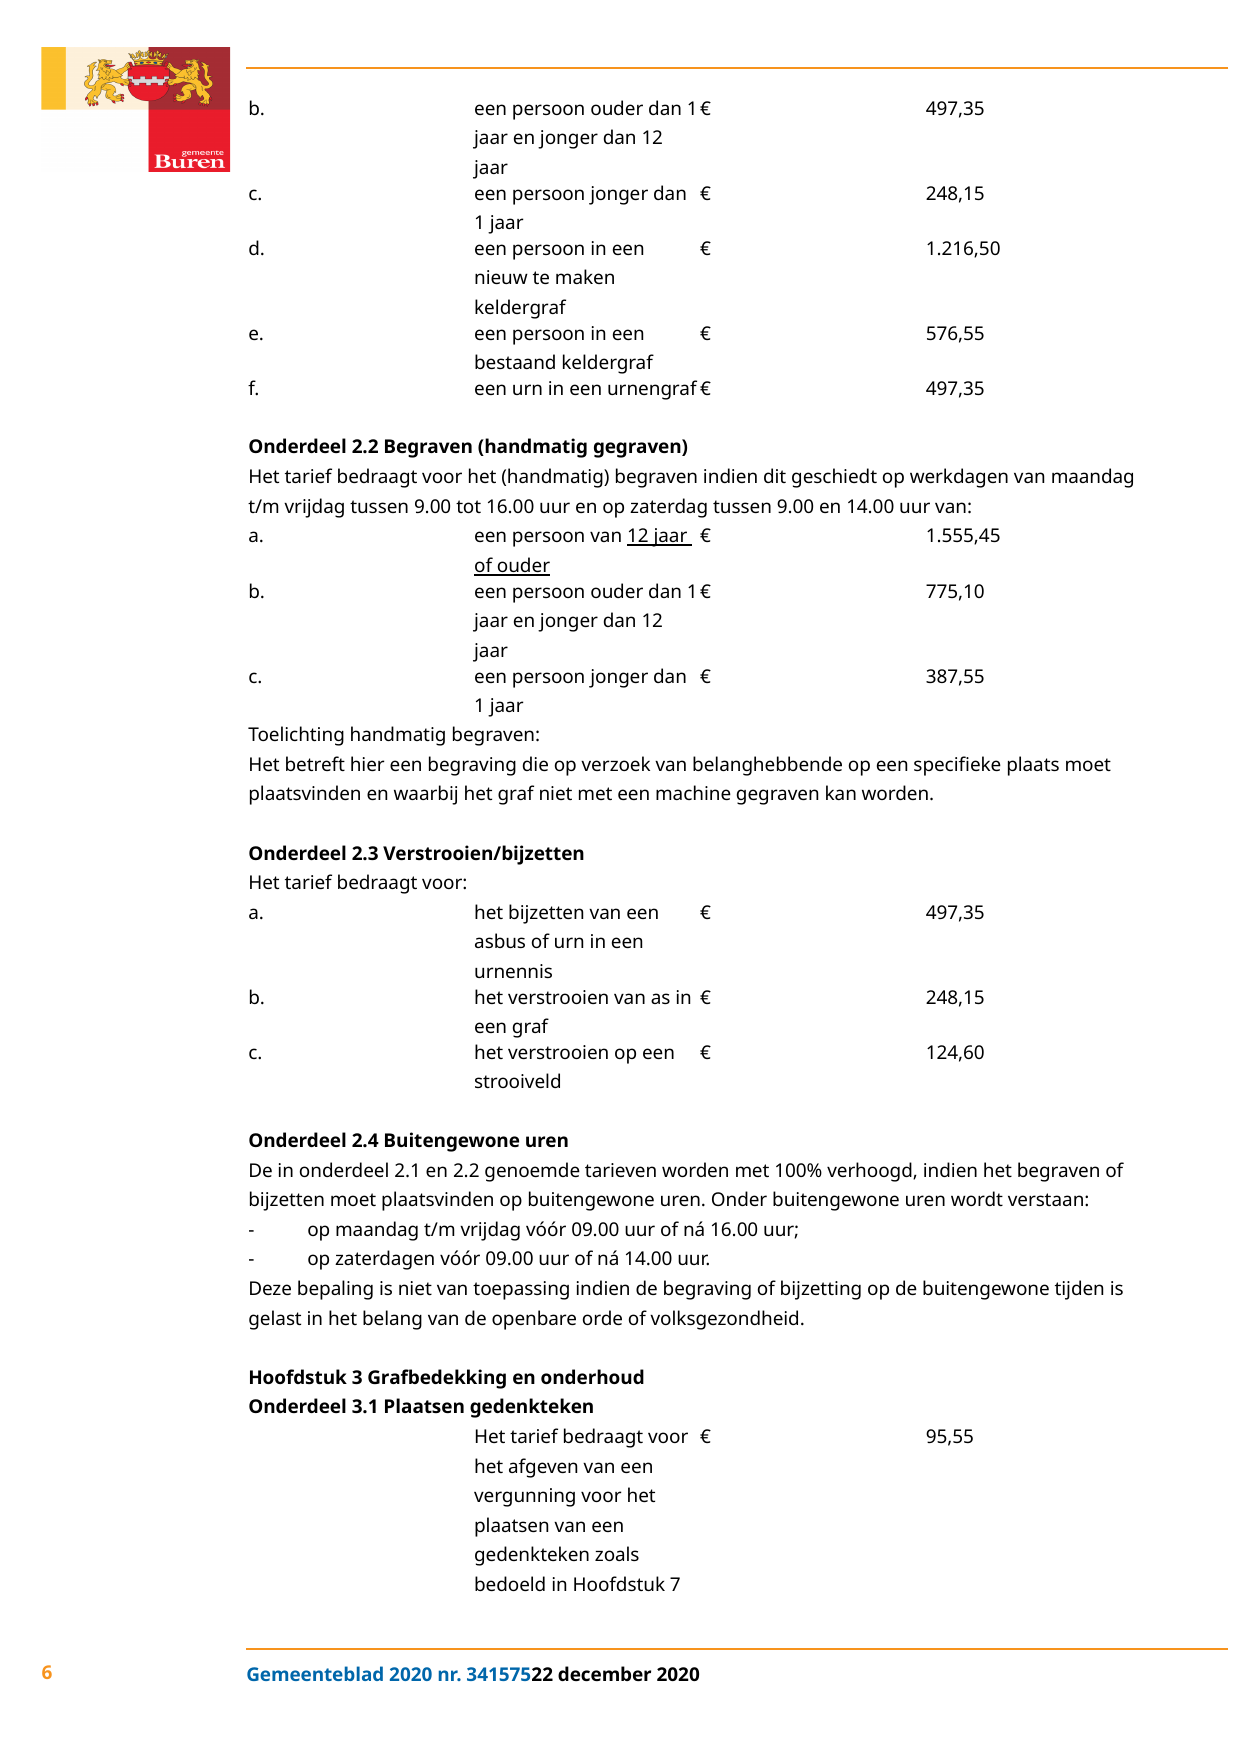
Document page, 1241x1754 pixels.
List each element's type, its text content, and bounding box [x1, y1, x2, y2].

list op maandag t/m vrijdag vóór 09.00 uur of ná 16.00 uur; [248, 1216, 1152, 1242]
table_header het bijzetten van een asbus of urn in een urnennis [474, 899, 700, 984]
table_cell een persoon jonger dan 1 jaar [474, 663, 700, 718]
text Toelichting handmatig begraven: [248, 721, 1152, 747]
table_cell het verstrooien op een strooiveld [474, 1039, 700, 1094]
table_cell 1.216,50 [926, 235, 1152, 320]
table_cell b. [248, 95, 474, 180]
table_cell b. [248, 984, 474, 1039]
table_header € [700, 1423, 926, 1597]
table_cell € [700, 320, 926, 375]
table_cell 387,55 [926, 663, 1152, 718]
table_header 95,55 [926, 1423, 1152, 1597]
table_cell een urn in een urnengraf [474, 375, 700, 401]
table_cell € [700, 984, 926, 1039]
table_cell een persoon in een bestaand keldergraf [474, 320, 700, 375]
table_cell € [700, 235, 926, 320]
table_header een persoon van 12 jaar of ouder [474, 523, 700, 578]
table_cell een persoon in een nieuw te maken keldergraf [474, 235, 700, 320]
table_header € [700, 899, 926, 984]
table_header € [700, 523, 926, 578]
table_cell een persoon ouder dan 1 jaar en jonger dan 12 jaar [474, 95, 700, 180]
table_cell e. [248, 320, 474, 375]
table_cell c. [248, 663, 474, 718]
text Onderdeel 2.2 Begraven (handmatig gegraven) [248, 434, 1152, 459]
table_cell een persoon jonger dan 1 jaar [474, 180, 700, 235]
table_cell b. [248, 578, 474, 663]
text De in onderdeel 2.1 en 2.2 genoemde tarieven worden met 100% verhoogd, indien het begraven of bijzetten moet plaatsvinden op buitengewone uren. Onder buitengewone uren wordt verstaan: [248, 1157, 1152, 1212]
text Het betreft hier een begraving die op verzoek van belanghebbende op een specifieke plaats moet plaatsvinden en waarbij het graf niet met een machine gegraven kan worden. [248, 751, 1152, 806]
table_cell € [700, 375, 926, 401]
table_cell € [700, 578, 926, 663]
table_cell € [700, 1039, 926, 1094]
text Onderdeel 3.1 Plaatsen gedenkteken [248, 1393, 1152, 1419]
table_cell d. [248, 235, 474, 320]
picture [41, 47, 231, 172]
table_cell c. [248, 180, 474, 235]
table_cell € [700, 95, 926, 180]
text Onderdeel 2.3 Verstrooien/bijzetten [248, 840, 1152, 865]
table_header Het tarief bedraagt voor het afgeven van een vergunning voor het plaatsen van een gedenkteken zoals bedoeld in Hoofdstuk 7 [474, 1423, 700, 1597]
text Deze bepaling is niet van toepassing indien de begraving of bijzetting op de buitengewone tijden is gelast in het belang van de openbare orde of volksgezondheid. [248, 1275, 1152, 1331]
table_cell 248,15 [926, 180, 1152, 235]
table_cell f. [248, 375, 474, 401]
list op zaterdagen vóór 09.00 uur of ná 14.00 uur. [248, 1246, 1152, 1271]
table_cell 124,60 [926, 1039, 1152, 1094]
table_cell € [700, 180, 926, 235]
table_header 497,35 [926, 899, 1152, 984]
table_header a. [248, 899, 474, 984]
table_header [248, 1423, 474, 1597]
table_cell 497,35 [926, 95, 1152, 180]
table_cell een persoon ouder dan 1 jaar en jonger dan 12 jaar [474, 578, 700, 663]
table_cell 497,35 [926, 375, 1152, 401]
text Het tarief bedraagt voor het (handmatig) begraven indien dit geschiedt op werkdagen van maandag t/m vrijdag tussen 9.00 tot 16.00 uur en op zaterdag tussen 9.00 en 14.00 uur van: [248, 463, 1152, 519]
table_cell het verstrooien van as in een graf [474, 984, 700, 1039]
text Onderdeel 2.4 Buitengewone uren [248, 1127, 1152, 1153]
table_cell 576,55 [926, 320, 1152, 375]
table_header a. [248, 523, 474, 578]
table_header 1.555,45 [926, 523, 1152, 578]
table_cell 775,10 [926, 578, 1152, 663]
table_cell c. [248, 1039, 474, 1094]
text Hoofdstuk 3 Grafbedekking en onderhoud [248, 1364, 1152, 1390]
table_cell 248,15 [926, 984, 1152, 1039]
text Het tarief bedraagt voor: [248, 869, 1152, 895]
table_cell € [700, 663, 926, 718]
